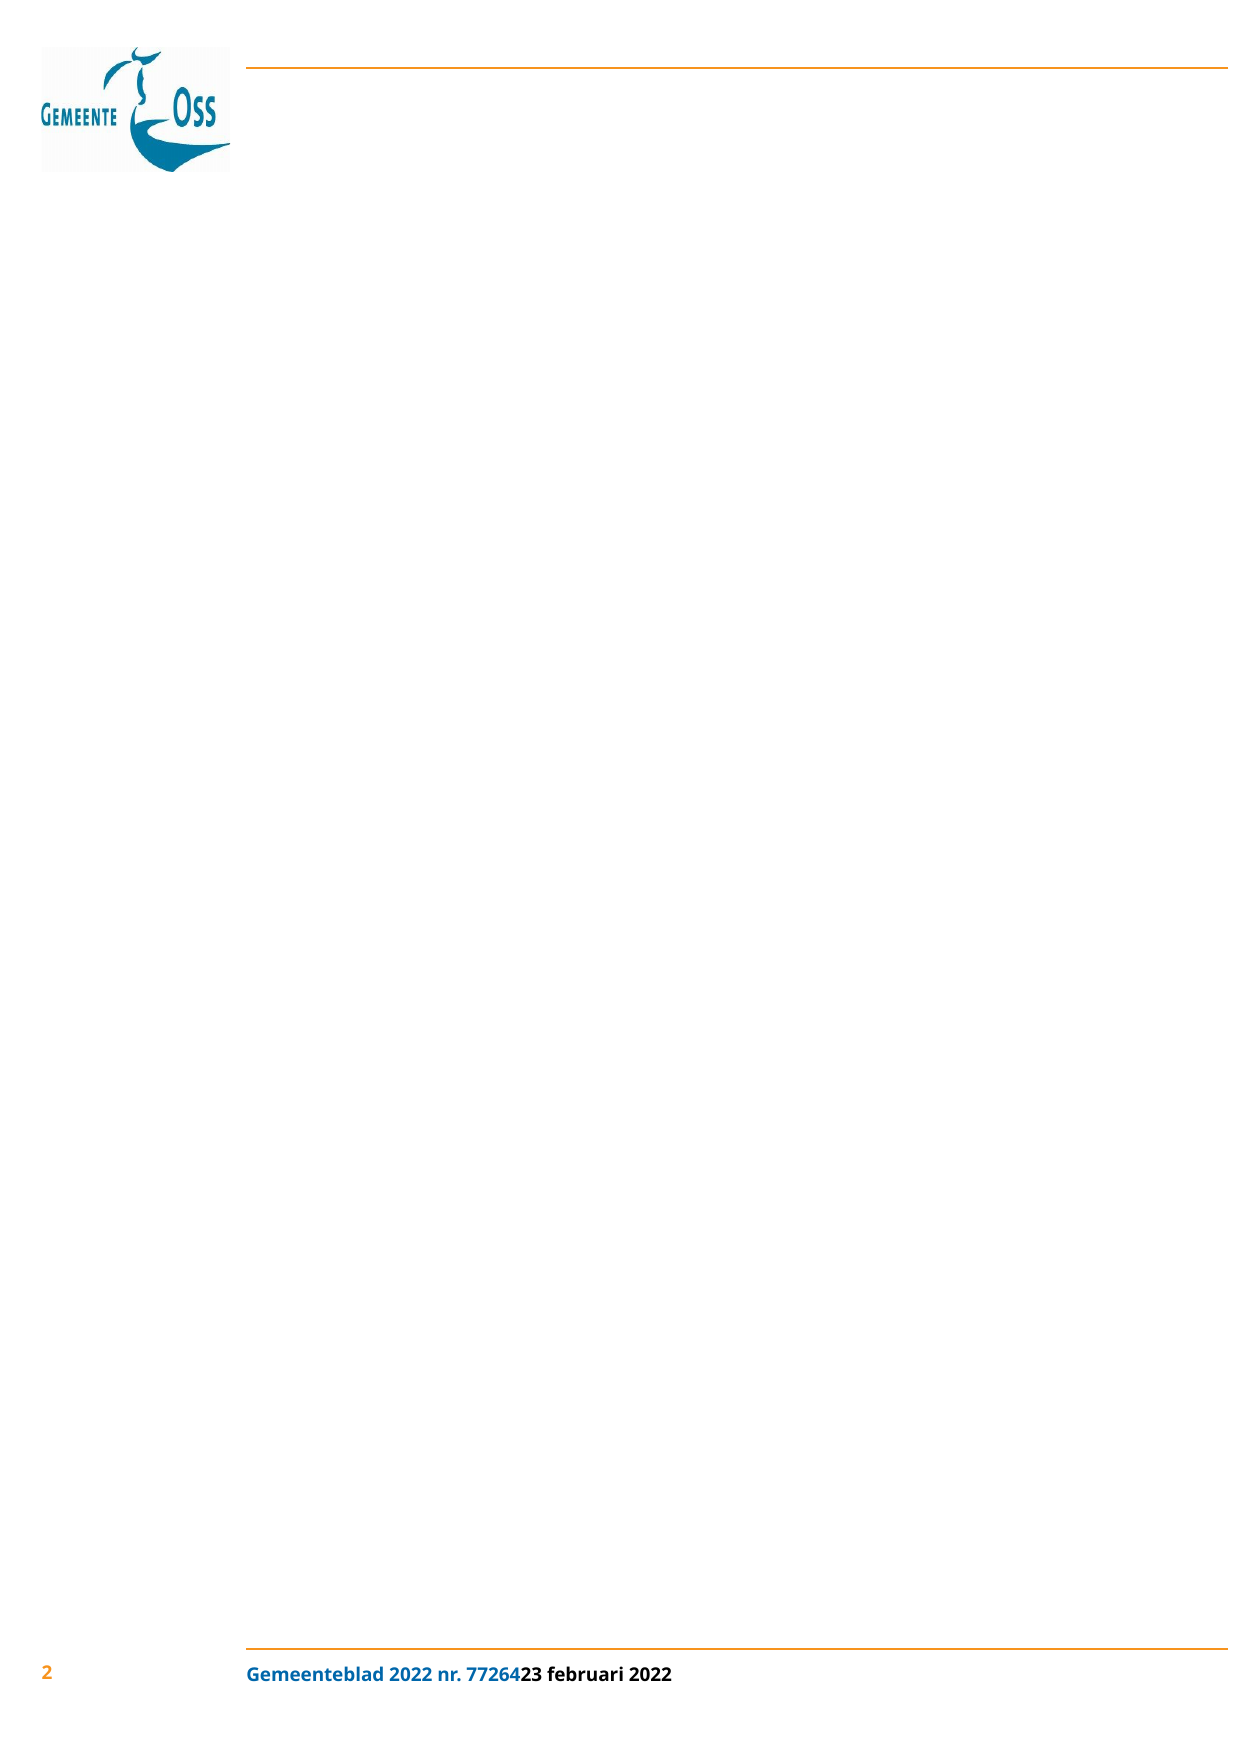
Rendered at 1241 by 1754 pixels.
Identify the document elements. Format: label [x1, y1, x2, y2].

picture [41, 47, 231, 172]
